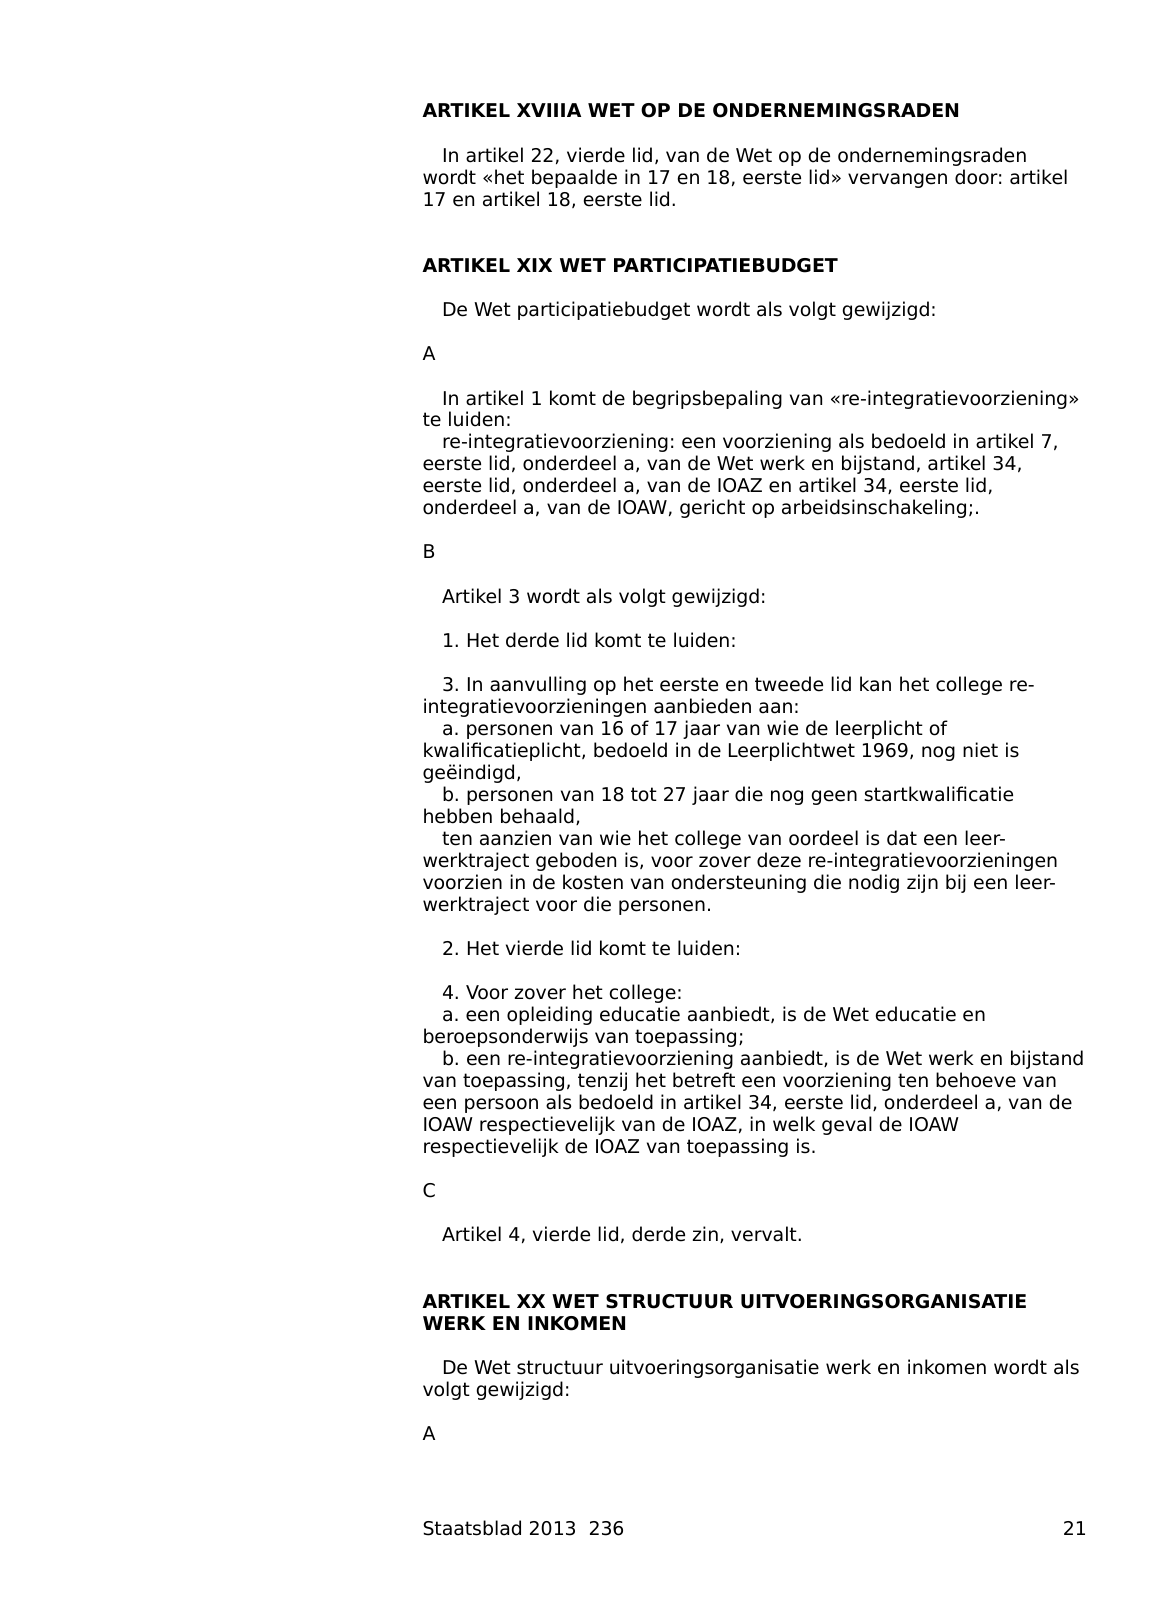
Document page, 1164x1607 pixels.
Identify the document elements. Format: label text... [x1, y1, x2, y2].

text 1. Het derde lid komt te luiden: [422, 630, 1087, 652]
text Artikel 4, vierde lid, derde zin, vervalt. [422, 1224, 1087, 1246]
subtitle ARTIKEL XIX WET PARTICIPATIEBUDGET [422, 255, 1087, 277]
text b. personen van 18 tot 27 jaar die nog geen startkwalificatie hebben behaald, [422, 784, 1087, 828]
subtitle ARTIKEL XX WET STRUCTUUR UITVOERINGSORGANISATIE WERK EN INKOMEN [422, 1291, 1087, 1334]
text 3. In aanvulling op het eerste en tweede lid kan het college re-integratievoorzieningen aanbieden aan: [422, 674, 1087, 718]
text De Wet participatiebudget wordt als volgt gewijzigd: [422, 299, 1087, 321]
text C [422, 1180, 1087, 1202]
text A [422, 343, 1087, 365]
text De Wet structuur uitvoeringsorganisatie werk en inkomen wordt als volgt gewijzigd: [422, 1357, 1087, 1401]
text b. een re-integratievoorziening aanbiedt, is de Wet werk en bijstand van toepassing, tenzij het betreft een voorziening ten behoeve van een persoon als bedoeld in artikel 34, eerste lid, onderdeel a, van de IOAW respectievelijk van de IOAZ, in welk geval de IOAW respectievelijk de IOAZ van toepassing is. [422, 1048, 1087, 1158]
text Artikel 3 wordt als volgt gewijzigd: [422, 586, 1087, 608]
text 4. Voor zover het college: [422, 982, 1087, 1004]
text 2. Het vierde lid komt te luiden: [422, 938, 1087, 960]
text a. personen van 16 of 17 jaar van wie de leerplicht of kwalificatieplicht, bedoeld in de Leerplichtwet 1969, nog niet is geëindigd, [422, 718, 1087, 784]
subtitle ARTIKEL XVIIIA WET OP DE ONDERNEMINGSRADEN [422, 100, 1087, 122]
text re-integratievoorziening: een voorziening als bedoeld in artikel 7, eerste lid, onderdeel a, van de Wet werk en bijstand, artikel 34, eerste lid, onderdeel a, van de IOAZ en artikel 34, eerste lid, onderdeel a, van de IOAW, gericht op arbeidsinschakeling;. [422, 431, 1087, 519]
text In artikel 1 komt de begripsbepaling van «re-integratievoorziening» te luiden: [422, 387, 1087, 431]
text B [422, 541, 1087, 563]
text A [422, 1423, 1087, 1445]
text ten aanzien van wie het college van oordeel is dat een leer-werktraject geboden is, voor zover deze re-integratievoorzieningen voorzien in de kosten van ondersteuning die nodig zijn bij een leer-werktraject voor die personen. [422, 828, 1087, 916]
text In artikel 22, vierde lid, van de Wet op de ondernemingsraden wordt «het bepaalde in 17 en 18, eerste lid» vervangen door: artikel 17 en artikel 18, eerste lid. [422, 144, 1087, 211]
text a. een opleiding educatie aanbiedt, is de Wet educatie en beroepsonderwijs van toepassing; [422, 1004, 1087, 1048]
